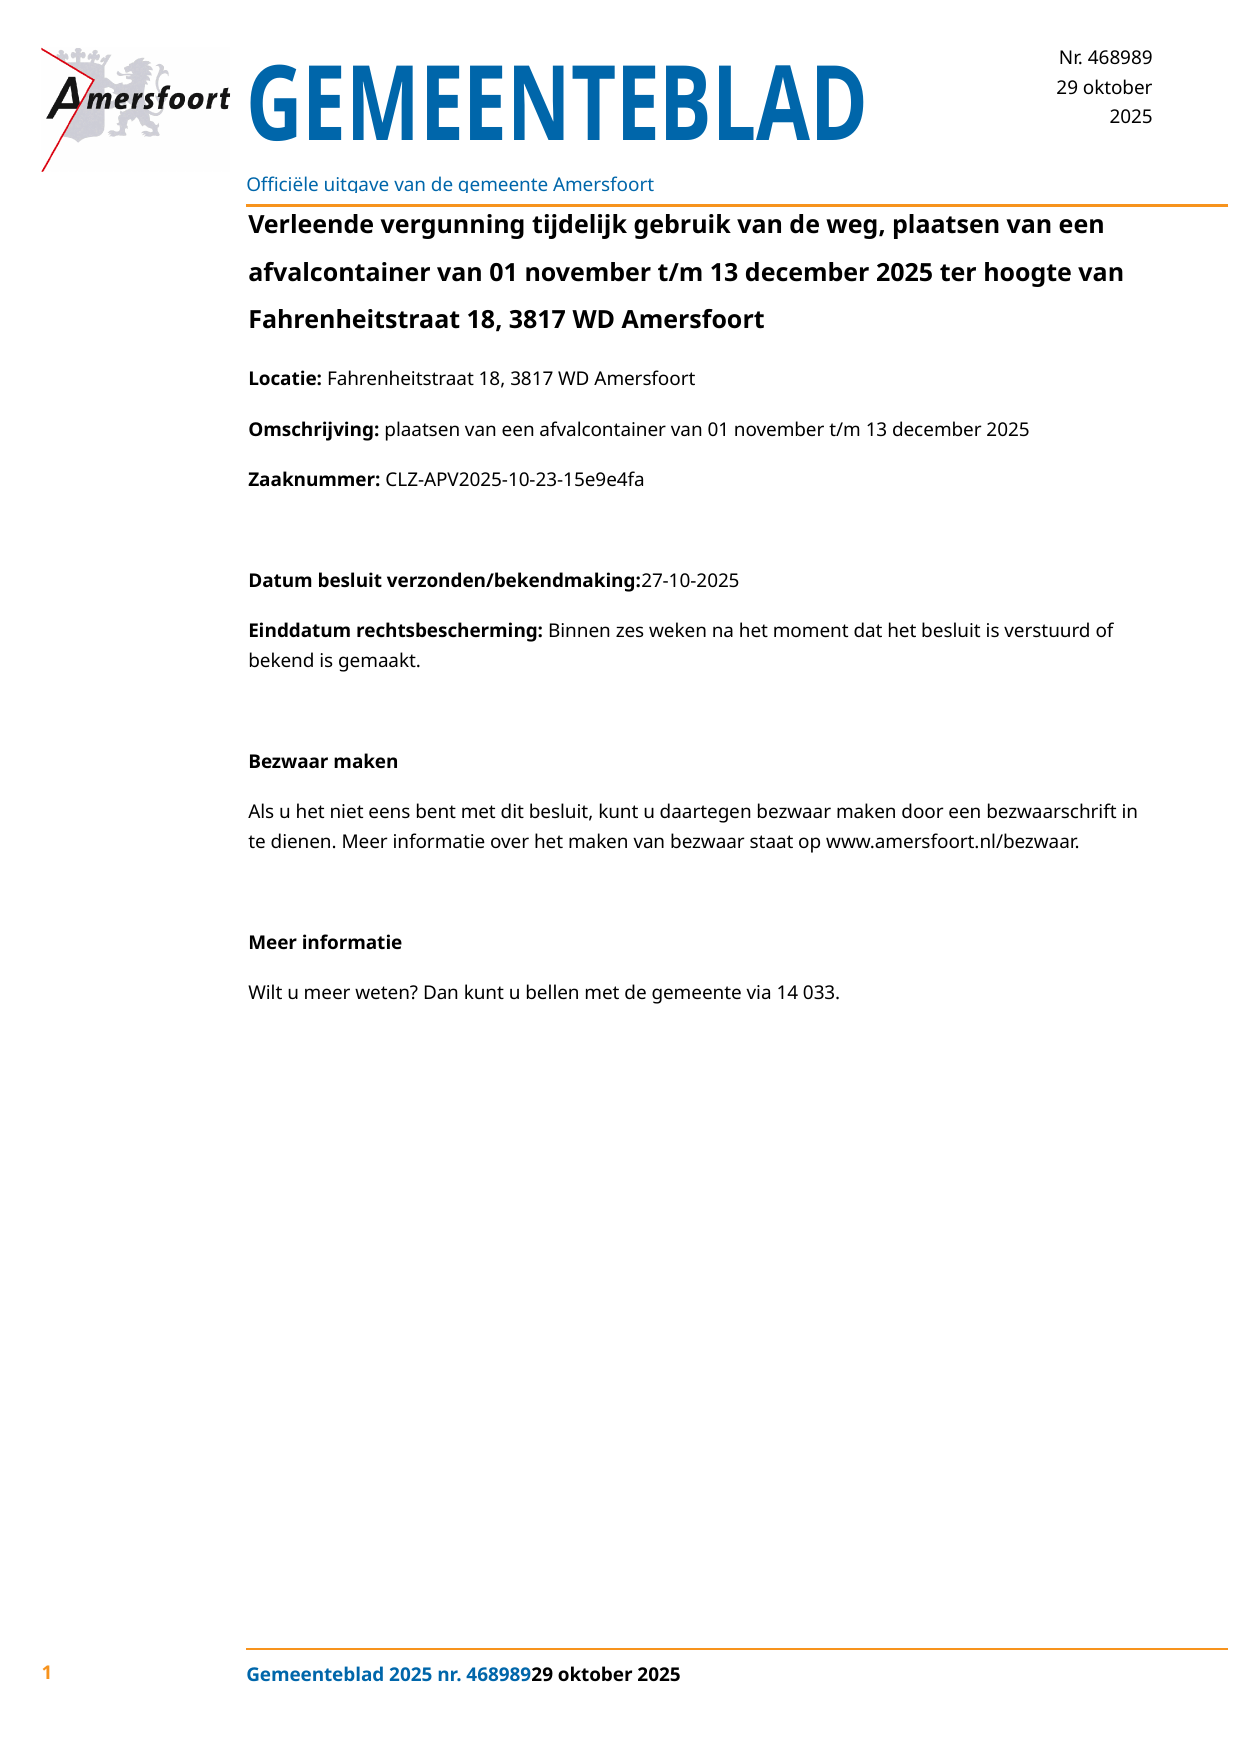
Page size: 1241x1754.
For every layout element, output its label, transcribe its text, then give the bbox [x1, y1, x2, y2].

text Verleende vergunning tijdelijk gebruik van de weg, plaatsen van een afvalcontainer van 01 november t/m 13 december 2025 ter hoogte van Fahrenheitstraat 18, 3817 WD Amersfoort [248, 207, 1152, 336]
text Als u het niet eens bent met dit besluit, kunt u daartegen bezwaar maken door een bezwaarschrift in te dienen. Meer informatie over het maken van bezwaar staat op www.amersfoort.nl/bezwaar. [248, 798, 1152, 854]
picture [41, 47, 231, 172]
text Bezwaar maken [248, 748, 1152, 774]
text Datum besluit verzonden/bekendmaking:27-10-2025 [248, 567, 1152, 593]
text Zaaknummer: CLZ-APV2025-10-23-15e9e4fa [248, 466, 1152, 492]
text Meer informatie [248, 929, 1152, 954]
text Omschrijving: plaatsen van een afvalcontainer van 01 november t/m 13 december 2025 [248, 416, 1152, 442]
text Wilt u meer weten? Dan kunt u bellen met de gemeente via 14 033. [248, 979, 1152, 1005]
text Locatie: Fahrenheitstraat 18, 3817 WD Amersfoort [248, 366, 1152, 391]
text Einddatum rechtsbescherming: Binnen zes weken na het moment dat het besluit is verstuurd of bekend is gemaakt. [248, 618, 1152, 673]
